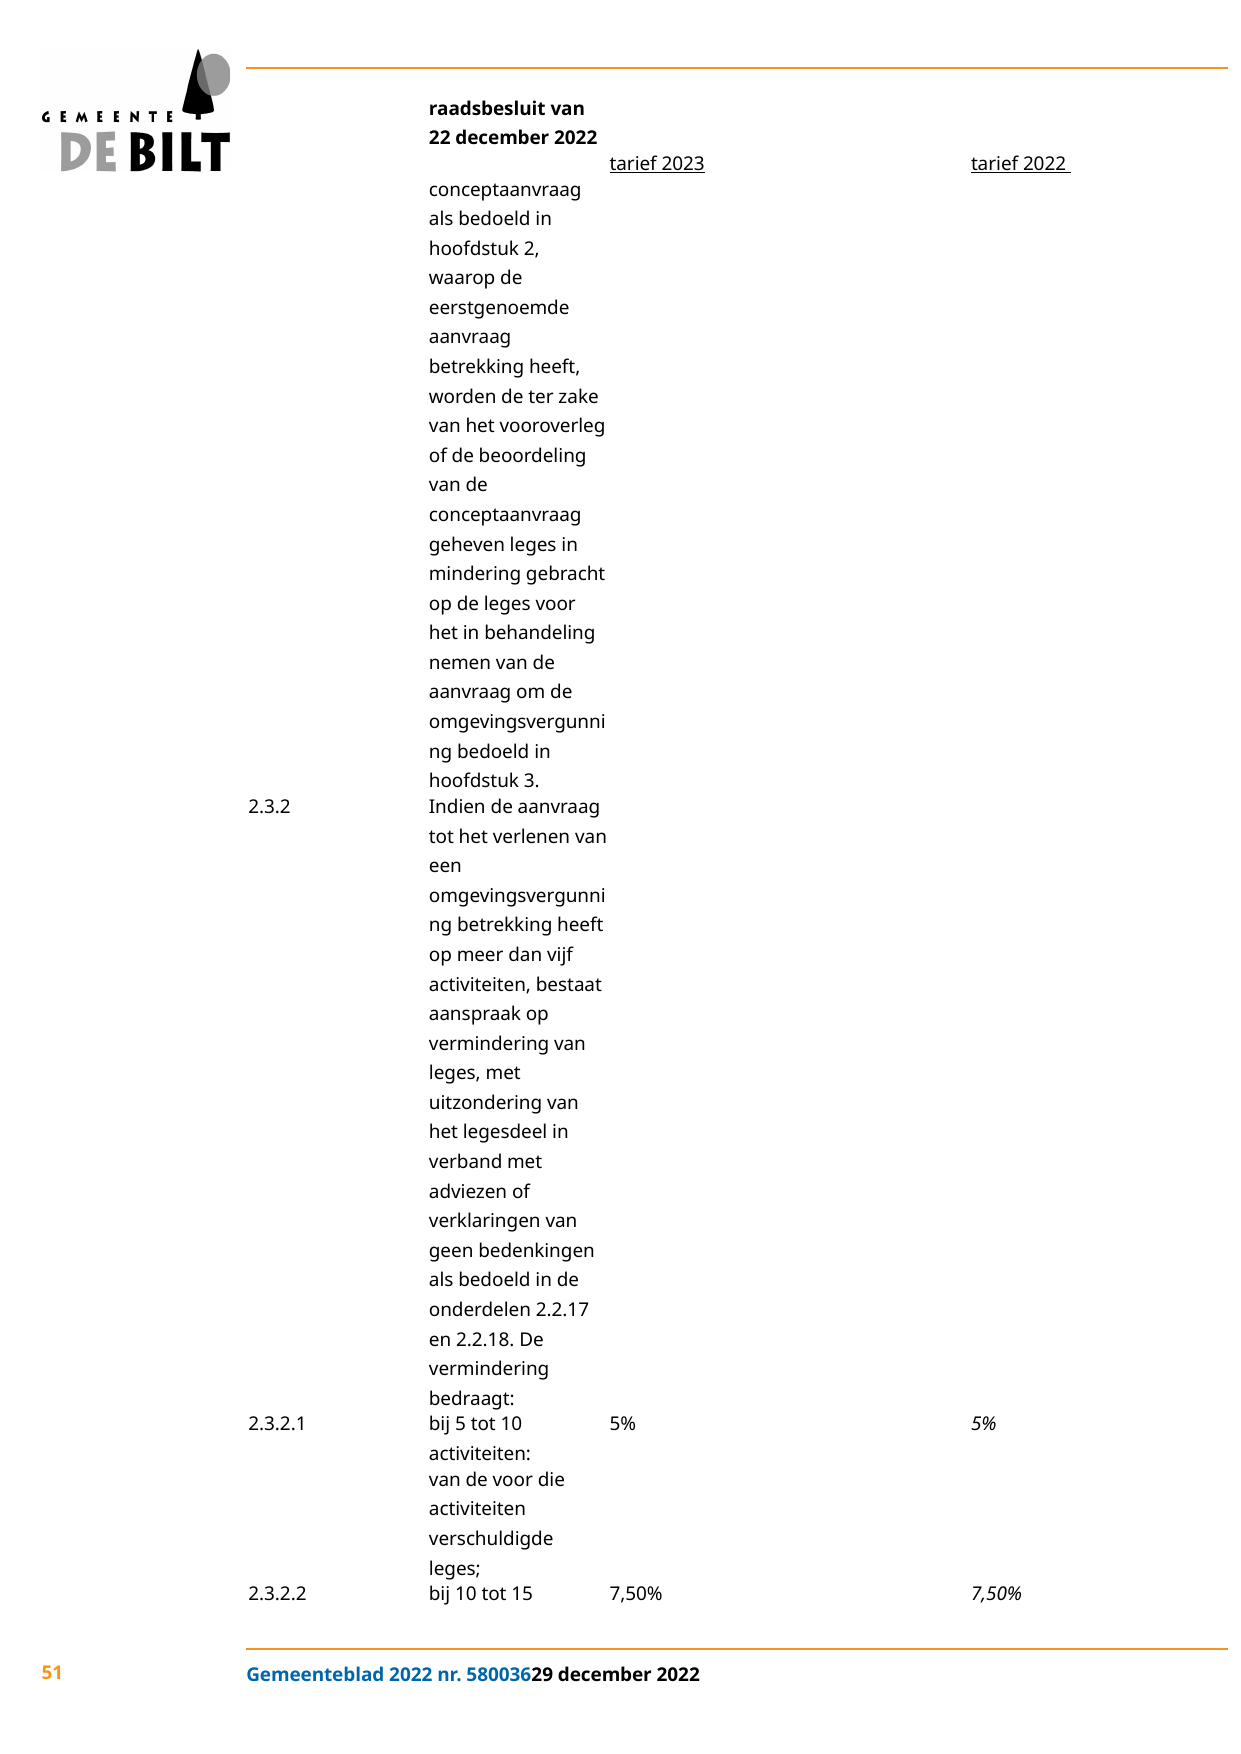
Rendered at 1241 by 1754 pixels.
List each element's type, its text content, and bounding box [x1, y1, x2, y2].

table_cell [429, 150, 609, 176]
table_cell 7,50% [971, 1580, 1152, 1606]
table_cell [248, 176, 429, 793]
table_cell bij 10 tot 15 [429, 1580, 609, 1606]
table_cell [971, 793, 1152, 1411]
table_cell conceptaanvraag als bedoeld in hoofdstuk 2, waarop de eerstgenoemde aanvraag betrekking heeft, worden de ter zake van het vooroverleg of de beoordeling van de conceptaanvraag geheven leges in mindering gebracht op de leges voor het in behandeling nemen van de aanvraag om de omgevingsvergunning bedoeld in hoofdstuk 3. [429, 176, 609, 793]
table_cell [971, 176, 1152, 793]
table_cell tarief 2022 [971, 150, 1152, 176]
table_header [248, 95, 429, 150]
table_cell tarief 2023 [609, 150, 971, 176]
table_cell 5% [609, 1411, 971, 1466]
table_cell bij 5 tot 10 activiteiten: [429, 1411, 609, 1466]
table_cell 2.3.2.2 [248, 1580, 429, 1606]
table_cell [248, 1466, 429, 1580]
table_cell Indien de aanvraag tot het verlenen van een omgevingsvergunning betrekking heeft op meer dan vijf activiteiten, bestaat aanspraak op vermindering van leges, met uitzondering van het legesdeel in verband met adviezen of verklaringen van geen bedenkingen als bedoeld in de onderdelen 2.2.17 en 2.2.18. De vermindering bedraagt: [429, 793, 609, 1411]
table_cell [609, 793, 971, 1411]
table_cell 5% [971, 1411, 1152, 1466]
table_cell [971, 1466, 1152, 1580]
table_cell [248, 150, 429, 176]
table_cell 7,50% [609, 1580, 971, 1606]
picture [41, 47, 231, 172]
table_header raadsbesluit van 22 december 2022 [429, 95, 609, 150]
table_cell [609, 1466, 971, 1580]
table_cell [609, 176, 971, 793]
table_cell 2.3.2.1 [248, 1411, 429, 1466]
table_cell van de voor die activiteiten verschuldigde leges; [429, 1466, 609, 1580]
table_header [609, 95, 1152, 150]
table_cell 2.3.2 [248, 793, 429, 1411]
